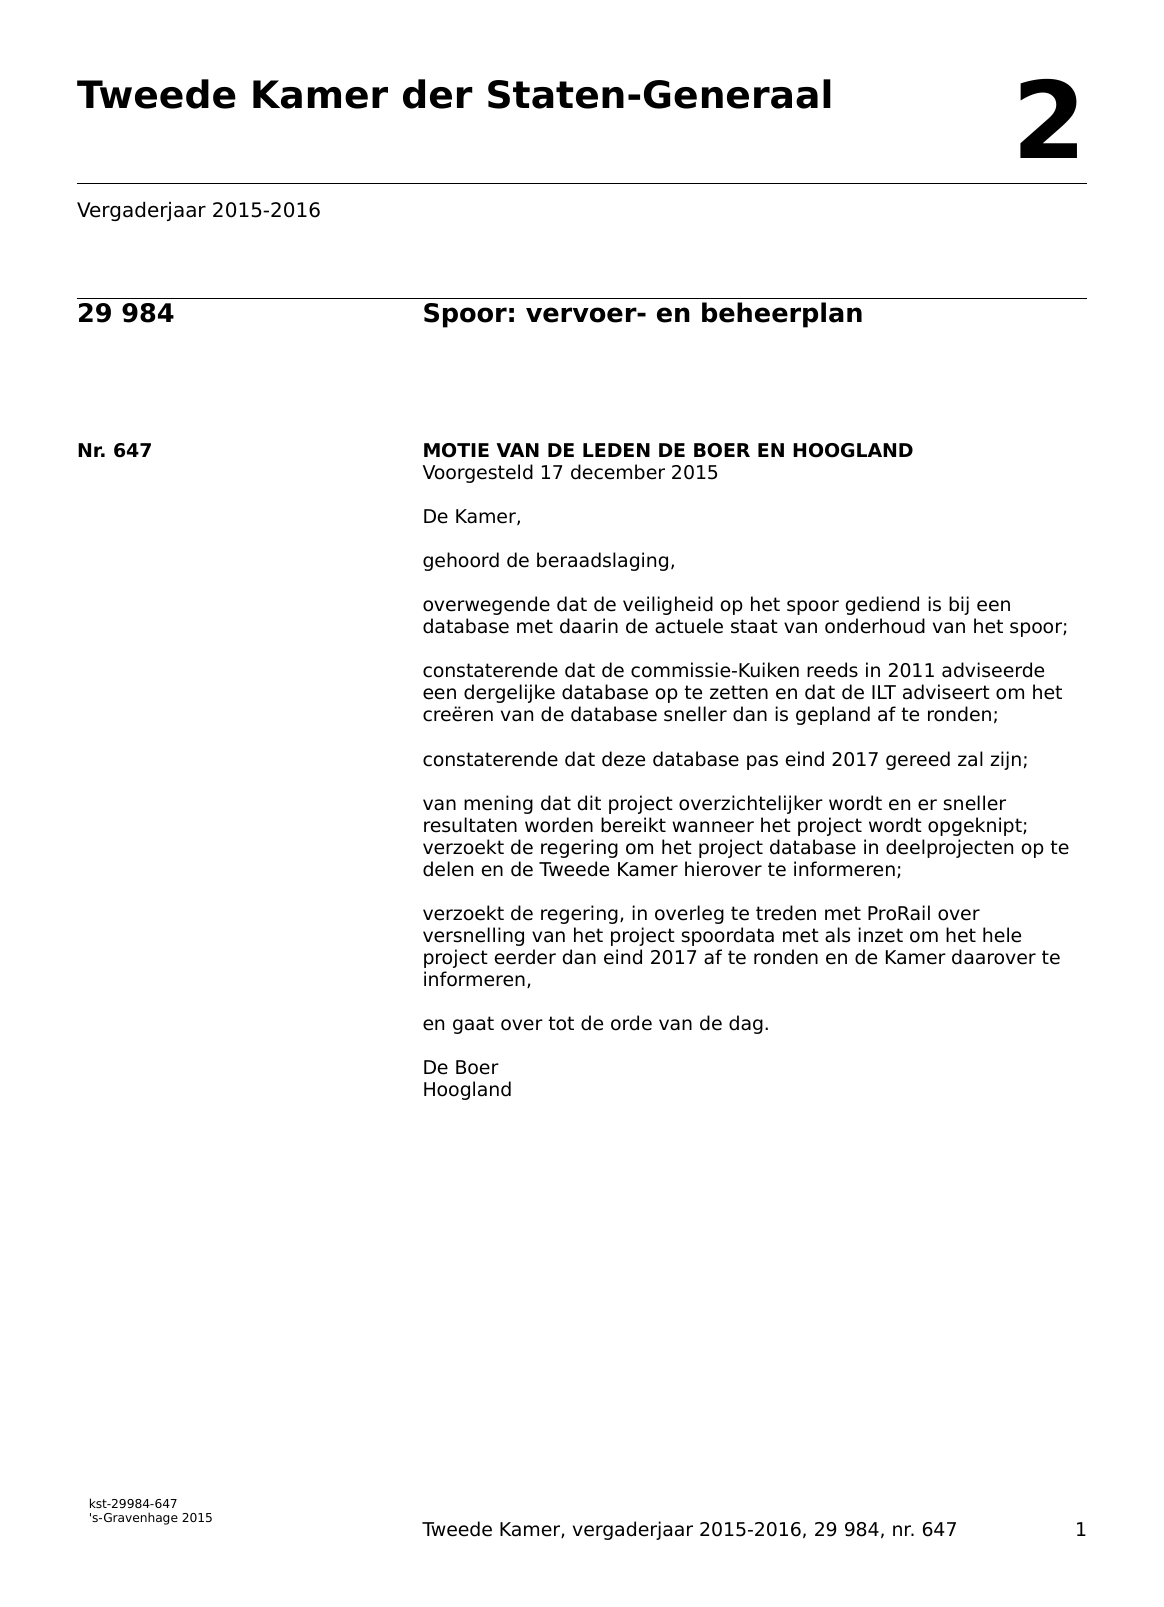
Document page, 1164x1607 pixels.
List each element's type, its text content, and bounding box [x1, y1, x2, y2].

text verzoekt de regering om het project database in deelprojecten op te delen en de Tweede Kamer hierover te informeren; [422, 837, 1087, 881]
text overwegende dat de veiligheid op het spoor gediend is bij een database met daarin de actuele staat van onderhoud van het spoor; [422, 594, 1087, 638]
subtitle Nr. 647 MOTIE VAN DE LEDEN DE BOER EN HOOGLAND [77, 440, 1087, 462]
text De Boer [422, 1057, 1087, 1079]
text gehoord de beraadslaging, [422, 550, 1087, 572]
subtitle 29 984 Spoor: vervoer- en beheerplan [77, 299, 1087, 329]
text van mening dat dit project overzichtelijker wordt en er sneller resultaten worden bereikt wanneer het project wordt opgeknipt; [422, 793, 1087, 837]
text Voorgesteld 17 december 2015 [422, 462, 1087, 484]
table_header Tweede Kamer der Staten-Generaal [77, 59, 886, 183]
text verzoekt de regering, in overleg te treden met ProRail over versnelling van het project spoordata met als inzet om het hele project eerder dan eind 2017 af te ronden en de Kamer daarover te informeren, [422, 903, 1087, 991]
text constaterende dat deze database pas eind 2017 gereed zal zijn; [422, 748, 1087, 770]
table_cell Vergaderjaar 2015-2016 [77, 184, 1087, 298]
text Hoogland [422, 1079, 1087, 1101]
text en gaat over tot de orde van de dag. [422, 1013, 1087, 1035]
text 's-Gravenhage 2015 [88, 1511, 323, 1525]
text kst-29984-647 [88, 1497, 323, 1511]
table_header 2 [886, 59, 1087, 183]
text constaterende dat de commissie-Kuiken reeds in 2011 adviseerde een dergelijke database op te zetten en dat de ILT adviseert om het creëren van de database sneller dan is gepland af te ronden; [422, 660, 1087, 726]
text De Kamer, [422, 506, 1087, 528]
